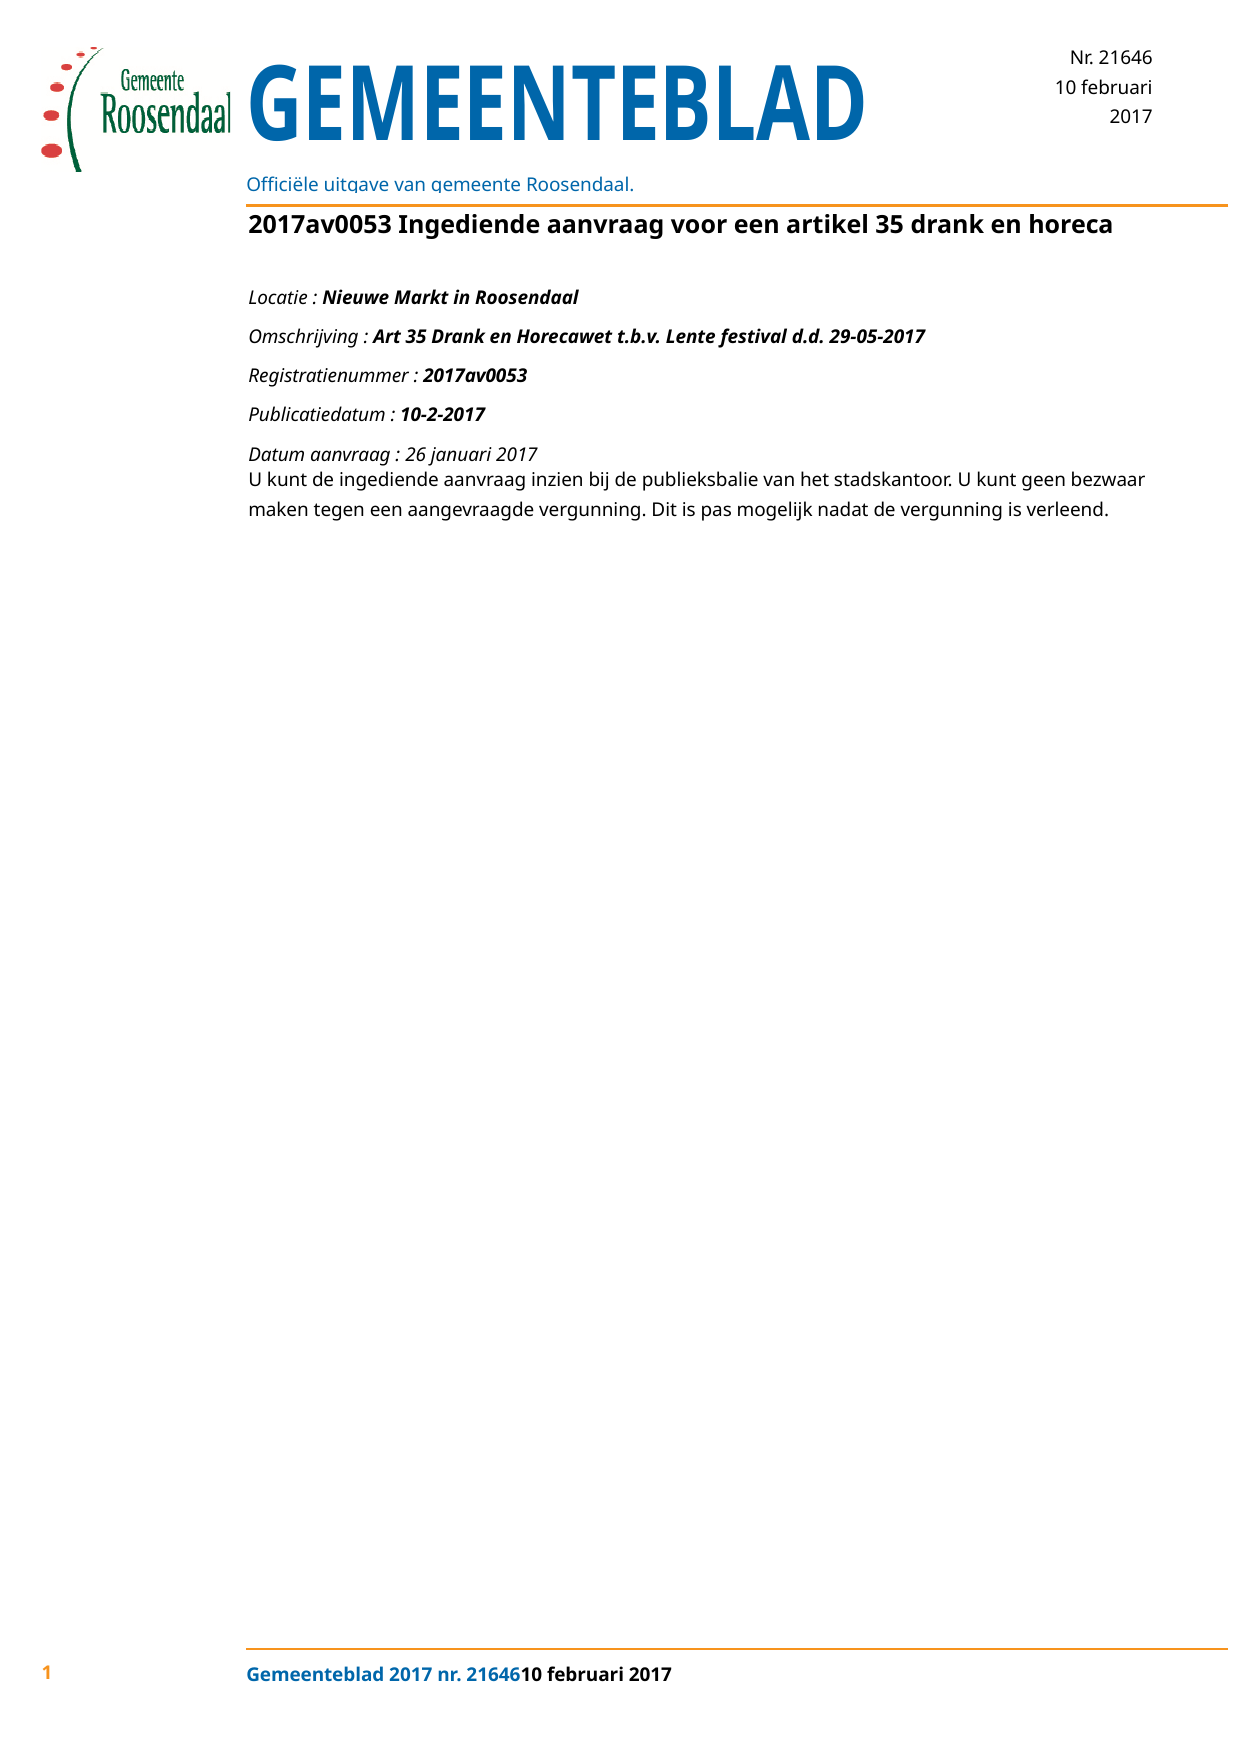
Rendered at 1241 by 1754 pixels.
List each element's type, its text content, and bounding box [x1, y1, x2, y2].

text 2017av0053 Ingediende aanvraag voor een artikel 35 drank en horeca [248, 207, 1152, 241]
text U kunt de ingediende aanvraag inzien bij de publieksbalie van het stadskantoor. U kunt geen bezwaar maken tegen een aangevraagde vergunning. Dit is pas mogelijk nadat de vergunning is verleend. [248, 467, 1152, 522]
text Registratienummer : 2017av0053 [248, 362, 1152, 388]
text Locatie : Nieuwe Markt in Roosendaal [248, 284, 1152, 309]
text Omschrijving : Art 35 Drank en Horecawet t.b.v. Lente festival d.d. 29-05-2017 [248, 323, 1152, 349]
text Datum aanvraag : 26 januari 2017 [248, 441, 1152, 467]
text Publicatiedatum : 10-2-2017 [248, 402, 1152, 427]
picture [41, 47, 231, 172]
